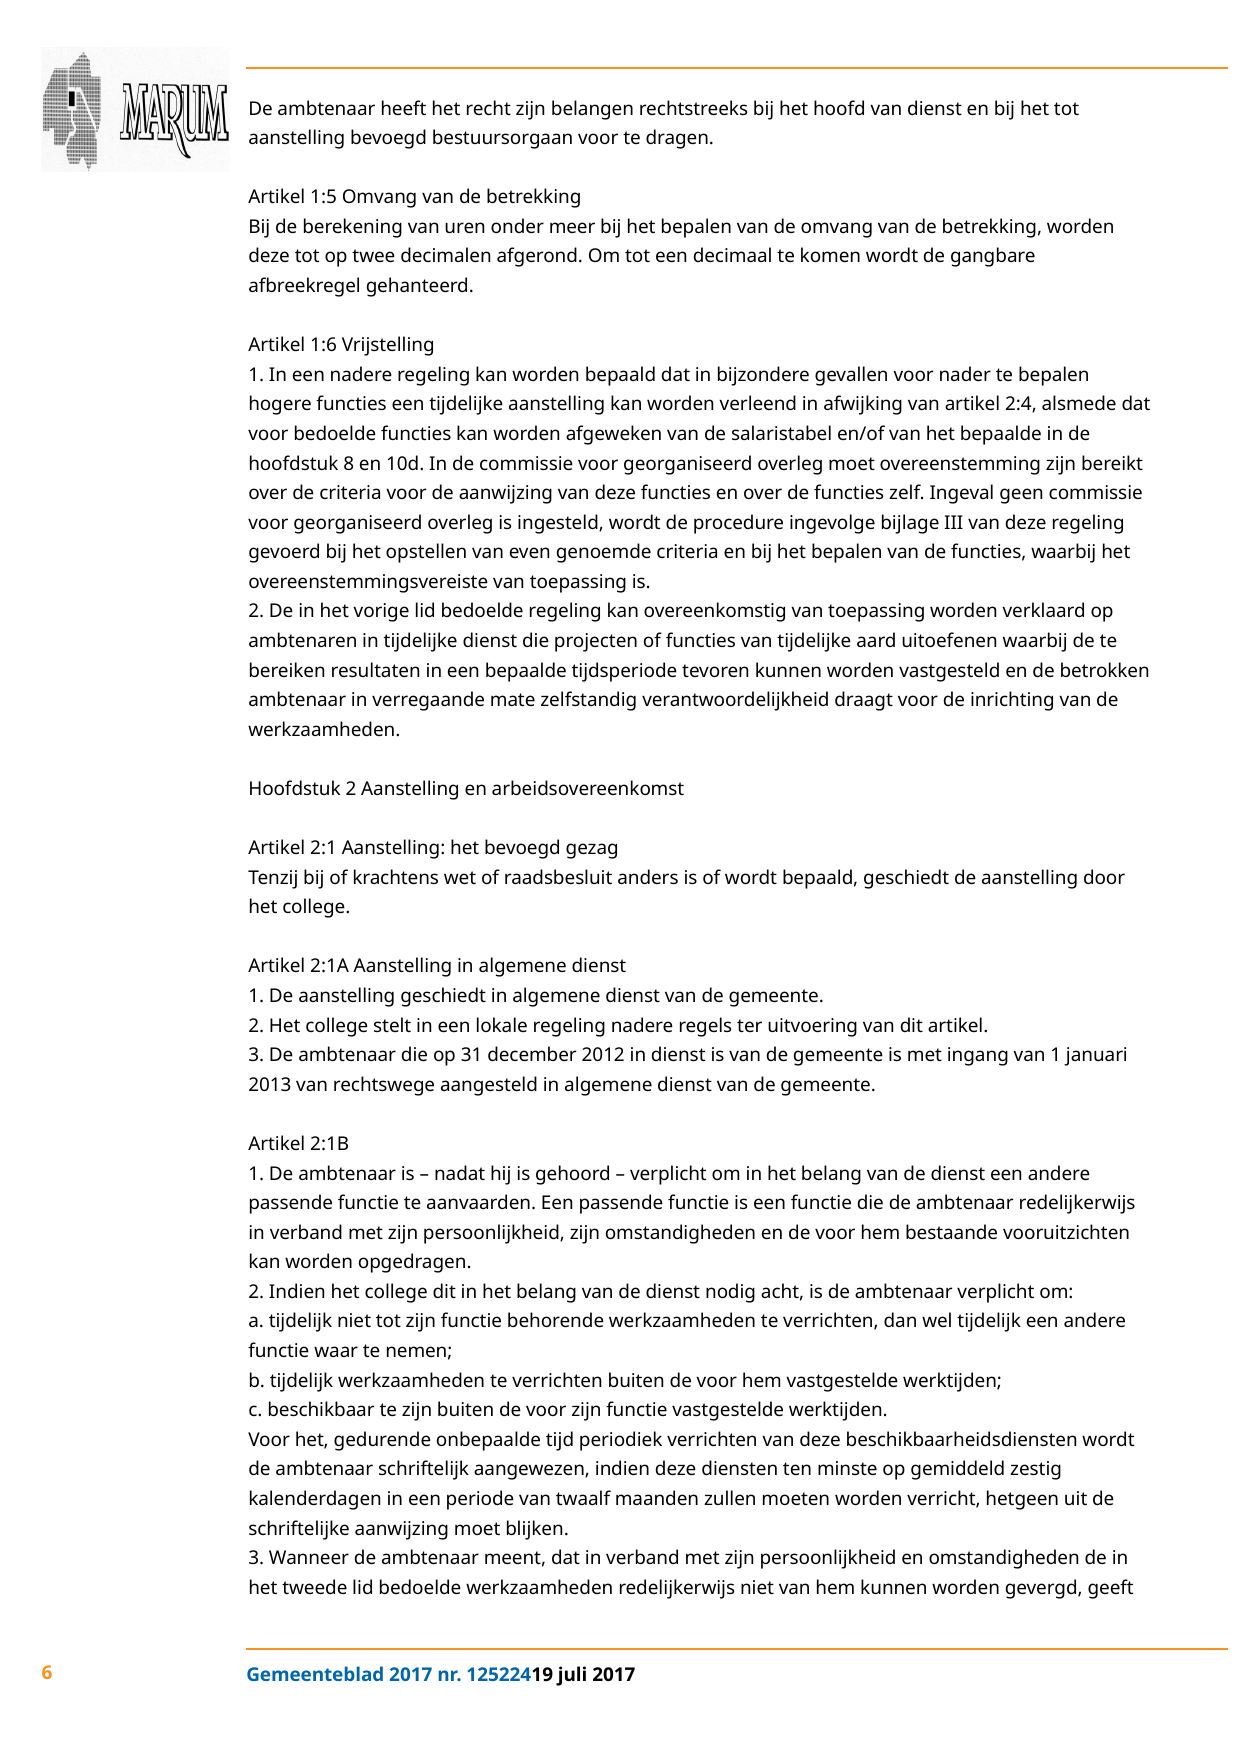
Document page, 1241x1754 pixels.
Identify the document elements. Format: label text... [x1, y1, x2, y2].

text a. tijdelijk niet tot zijn functie behorende werkzaamheden te verrichten, dan wel tijdelijk een andere functie waar te nemen; [248, 1308, 1152, 1363]
text b. tijdelijk werkzaamheden te verrichten buiten de voor hem vastgestelde werktijden; [248, 1367, 1152, 1393]
text De ambtenaar heeft het recht zijn belangen rechtstreeks bij het hoofd van dienst en bij het tot aanstelling bevoegd bestuursorgaan voor te dragen. [248, 95, 1152, 150]
text c. beschikbaar te zijn buiten de voor zijn functie vastgestelde werktijden. [248, 1396, 1152, 1422]
text Bij de berekening van uren onder meer bij het bepalen van de omvang van de betrekking, worden deze tot op twee decimalen afgerond. Om tot een decimaal te komen wordt de gangbare afbreekregel gehanteerd. [248, 213, 1152, 298]
text 3. Wanneer de ambtenaar meent, dat in verband met zijn persoonlijkheid en omstandigheden de in het tweede lid bedoelde werkzaamheden redelijkerwijs niet van hem kunnen worden gevergd, geeft [248, 1544, 1152, 1600]
text Artikel 1:5 Omvang van de betrekking [248, 183, 1152, 209]
text 1. In een nadere regeling kan worden bepaald dat in bijzondere gevallen voor nader te bepalen hogere functies een tijdelijke aanstelling kan worden verleend in afwijking van artikel 2:4, alsmede dat voor bedoelde functies kan worden afgeweken van de salaristabel en/of van het bepaalde in de hoofdstuk 8 en 10d. In de commissie voor georganiseerd overleg moet overeenstemming zijn bereikt over de criteria voor de aanwijzing van deze functies en over de functies zelf. Ingeval geen commissie voor georganiseerd overleg is ingesteld, wordt de procedure ingevolge bijlage III van deze regeling gevoerd bij het opstellen van even genoemde criteria en bij het bepalen van de functies, waarbij het overeenstemmingsvereiste van toepassing is. [248, 361, 1152, 594]
text Artikel 2:1B [248, 1130, 1152, 1156]
text Artikel 2:1A Aanstelling in algemene dienst [248, 953, 1152, 978]
text Artikel 2:1 Aanstelling: het bevoegd gezag [248, 834, 1152, 860]
text Artikel 1:6 Vrijstelling [248, 331, 1152, 357]
picture [41, 47, 231, 172]
text 2. De in het vorige lid bedoelde regeling kan overeenkomstig van toepassing worden verklaard op ambtenaren in tijdelijke dienst die projecten of functies van tijdelijke aard uitoefenen waarbij de te bereiken resultaten in een bepaalde tijdsperiode tevoren kunnen worden vastgesteld en de betrokken ambtenaar in verregaande mate zelfstandig verantwoordelijkheid draagt voor de inrichting van de werkzaamheden. [248, 598, 1152, 742]
text 2. Het college stelt in een lokale regeling nadere regels ter uitvoering van dit artikel. [248, 1012, 1152, 1038]
text Hoofdstuk 2 Aanstelling en arbeidsovereenkomst [248, 775, 1152, 801]
text Tenzij bij of krachtens wet of raadsbesluit anders is of wordt bepaald, geschiedt de aanstelling door het college. [248, 864, 1152, 919]
text 2. Indien het college dit in het belang van de dienst nodig acht, is de ambtenaar verplicht om: [248, 1278, 1152, 1304]
text 3. De ambtenaar die op 31 december 2012 in dienst is van de gemeente is met ingang van 1 januari 2013 van rechtswege aangesteld in algemene dienst van de gemeente. [248, 1041, 1152, 1097]
text 1. De ambtenaar is – nadat hij is gehoord – verplicht om in het belang van de dienst een andere passende functie te aanvaarden. Een passende functie is een functie die de ambtenaar redelijkerwijs in verband met zijn persoonlijkheid, zijn omstandigheden en de voor hem bestaande vooruitzichten kan worden opgedragen. [248, 1160, 1152, 1274]
text Voor het, gedurende onbepaalde tijd periodiek verrichten van deze beschikbaarheidsdiensten wordt de ambtenaar schriftelijk aangewezen, indien deze diensten ten minste op gemiddeld zestig kalenderdagen in een periode van twaalf maanden zullen moeten worden verricht, hetgeen uit de schriftelijke aanwijzing moet blijken. [248, 1426, 1152, 1541]
text 1. De aanstelling geschiedt in algemene dienst van de gemeente. [248, 982, 1152, 1008]
